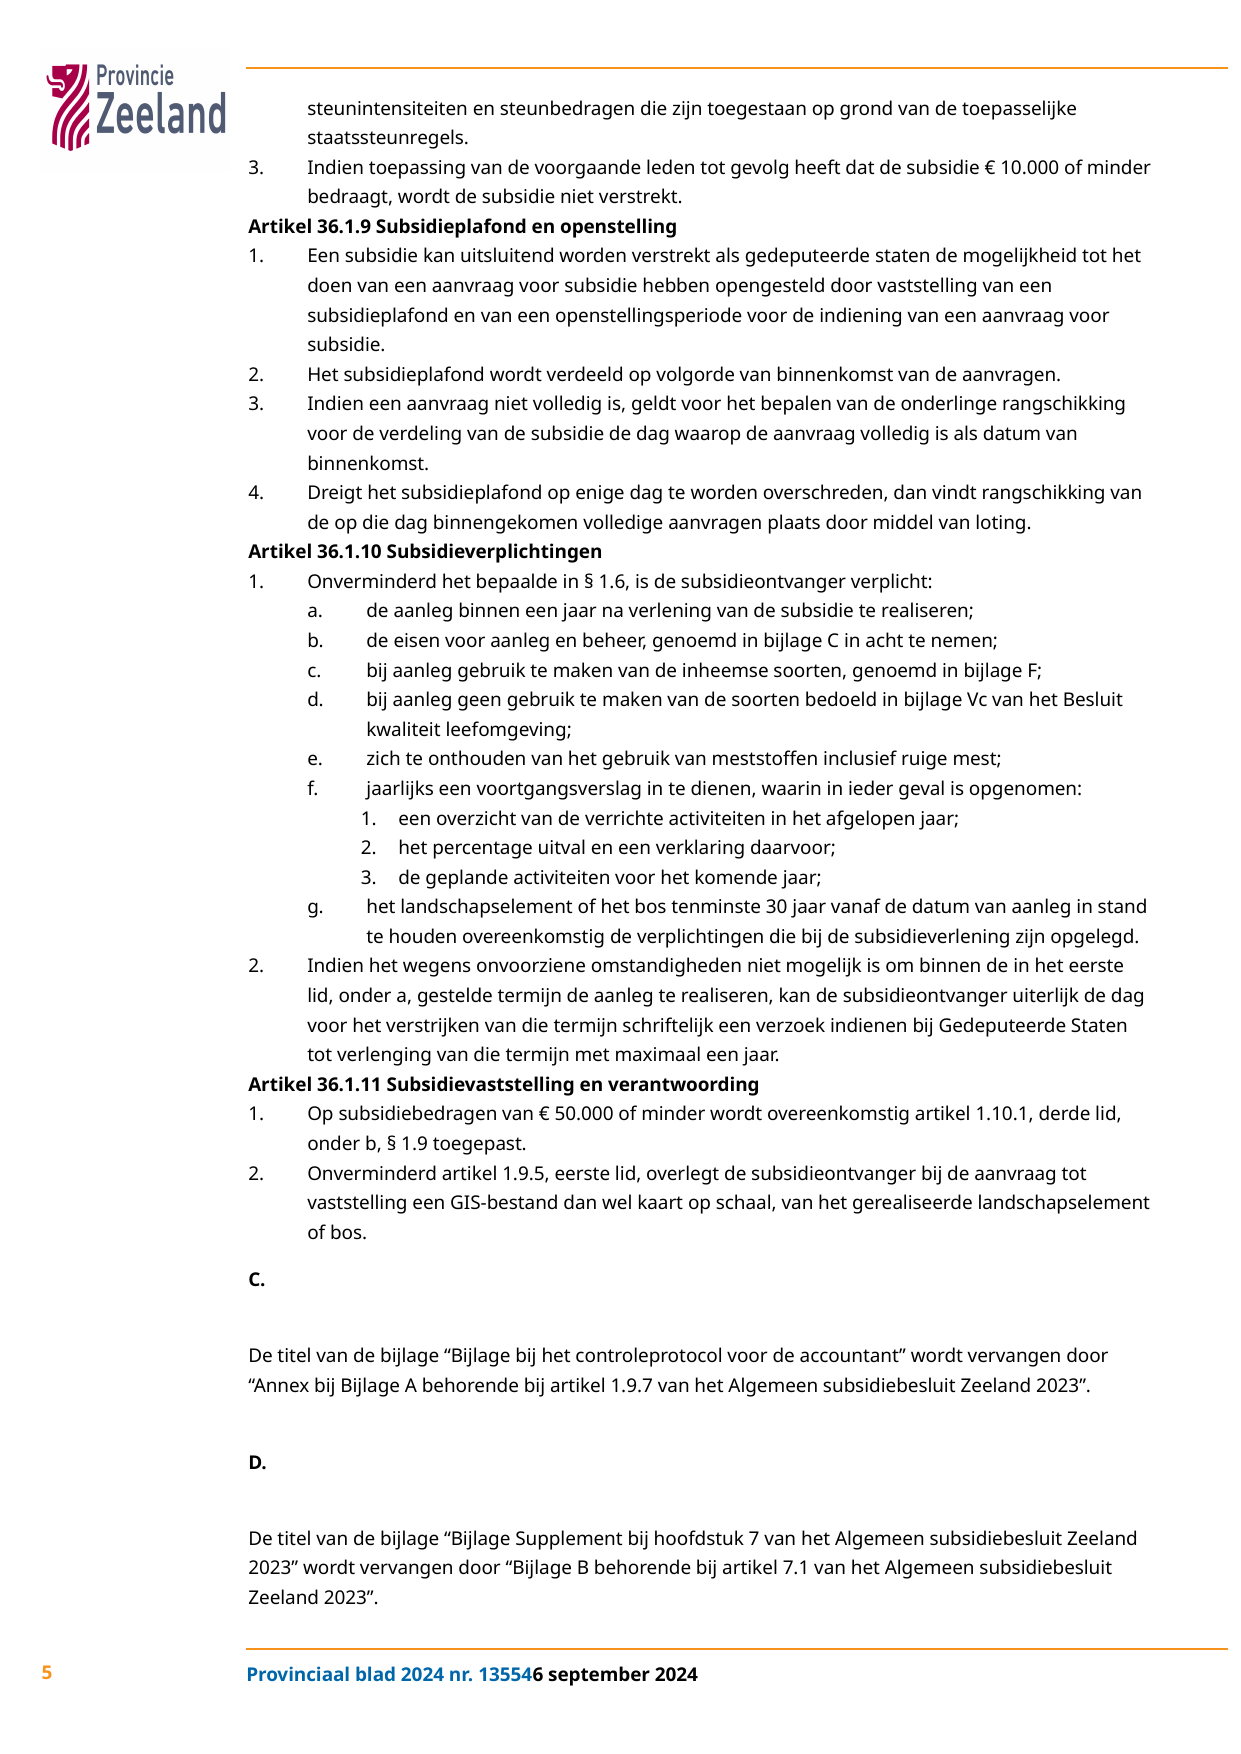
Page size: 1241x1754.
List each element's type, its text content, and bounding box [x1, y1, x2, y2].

list het percentage uitval en een verklaring daarvoor; [361, 834, 1152, 860]
list zich te onthouden van het gebruik van meststoffen inclusief ruige mest; [307, 746, 1152, 771]
text De titel van de bijlage “Bijlage Supplement bij hoofdstuk 7 van het Algemeen subsidiebesluit Zeeland 2023” wordt vervangen door “Bijlage B behorende bij artikel 7.1 van het Algemeen subsidiebesluit Zeeland 2023”. [248, 1525, 1152, 1610]
list Onverminderd artikel 1.9.5, eerste lid, overlegt de subsidieontvanger bij de aanvraag tot vaststelling een GIS-bestand dan wel kaart op schaal, van het gerealiseerde landschapselement of bos. [248, 1160, 1152, 1245]
list Op subsidiebedragen van € 50.000 of minder wordt overeenkomstig artikel 1.10.1, derde lid, onder b, § 1.9 toegepast. [248, 1101, 1152, 1156]
list Indien een aanvraag niet volledig is, geldt voor het bepalen van de onderlinge rangschikking voor de verdeling van de subsidie de dag waarop de aanvraag volledig is als datum van binnenkomst. [248, 391, 1152, 476]
list Het subsidieplafond wordt verdeeld op volgorde van binnenkomst van de aanvragen. [248, 361, 1152, 387]
picture [41, 47, 231, 172]
list Dreigt het subsidieplafond op enige dag te worden overschreden, dan vindt rangschikking van de op die dag binnengekomen volledige aanvragen plaats door middel van loting. [248, 479, 1152, 535]
list steunintensiteiten en steunbedragen die zijn toegestaan op grond van de toepasselijke staatssteunregels. [248, 95, 1152, 150]
list de aanleg binnen een jaar na verlening van de subsidie te realiseren; [307, 598, 1152, 623]
list jaarlijks een voortgangsverslag in te dienen, waarin in ieder geval is opgenomen: [307, 775, 1152, 801]
text Artikel 36.1.11 Subsidievaststelling en verantwoording [248, 1071, 1152, 1097]
list de geplande activiteiten voor het komende jaar; [361, 864, 1152, 890]
list bij aanleg geen gebruik te maken van de soorten bedoeld in bijlage Vc van het Besluit kwaliteit leefomgeving; [307, 686, 1152, 742]
list Indien toepassing van de voorgaande leden tot gevolg heeft dat de subsidie € 10.000 of minder bedraagt, wordt de subsidie niet verstrekt. [248, 154, 1152, 209]
list Onverminderd het bepaalde in § 1.6, is de subsidieontvanger verplicht: [248, 568, 1152, 594]
text C. [248, 1264, 1152, 1293]
text Artikel 36.1.9 Subsidieplafond en openstelling [248, 213, 1152, 239]
text Artikel 36.1.10 Subsidieverplichtingen [248, 538, 1152, 564]
list Indien het wegens onvoorziene omstandigheden niet mogelijk is om binnen de in het eerste lid, onder a, gestelde termijn de aanleg te realiseren, kan de subsidieontvanger uiterlijk de dag voor het verstrijken van die termijn schriftelijk een verzoek indienen bij Gedeputeerde Staten tot verlenging van die termijn met maximaal een jaar. [248, 953, 1152, 1067]
list het landschapselement of het bos tenminste 30 jaar vanaf de datum van aanleg in stand te houden overeenkomstig de verplichtingen die bij de subsidieverlening zijn opgelegd. [307, 893, 1152, 949]
list de eisen voor aanleg en beheer, genoemd in bijlage C in acht te nemen; [307, 627, 1152, 653]
list een overzicht van de verrichte activiteiten in het afgelopen jaar; [361, 805, 1152, 831]
text De titel van de bijlage “Bijlage bij het controleprotocol voor de accountant” wordt vervangen door “Annex bij Bijlage A behorende bij artikel 1.9.7 van het Algemeen subsidiebesluit Zeeland 2023”. [248, 1342, 1152, 1398]
list Een subsidie kan uitsluitend worden verstrekt als gedeputeerde staten de mogelijkheid tot het doen van een aanvraag voor subsidie hebben opengesteld door vaststelling van een subsidieplafond en van een openstellingsperiode voor de indiening van een aanvraag voor subsidie. [248, 243, 1152, 357]
text D. [248, 1447, 1152, 1476]
list bij aanleg gebruik te maken van de inheemse soorten, genoemd in bijlage F; [307, 657, 1152, 683]
